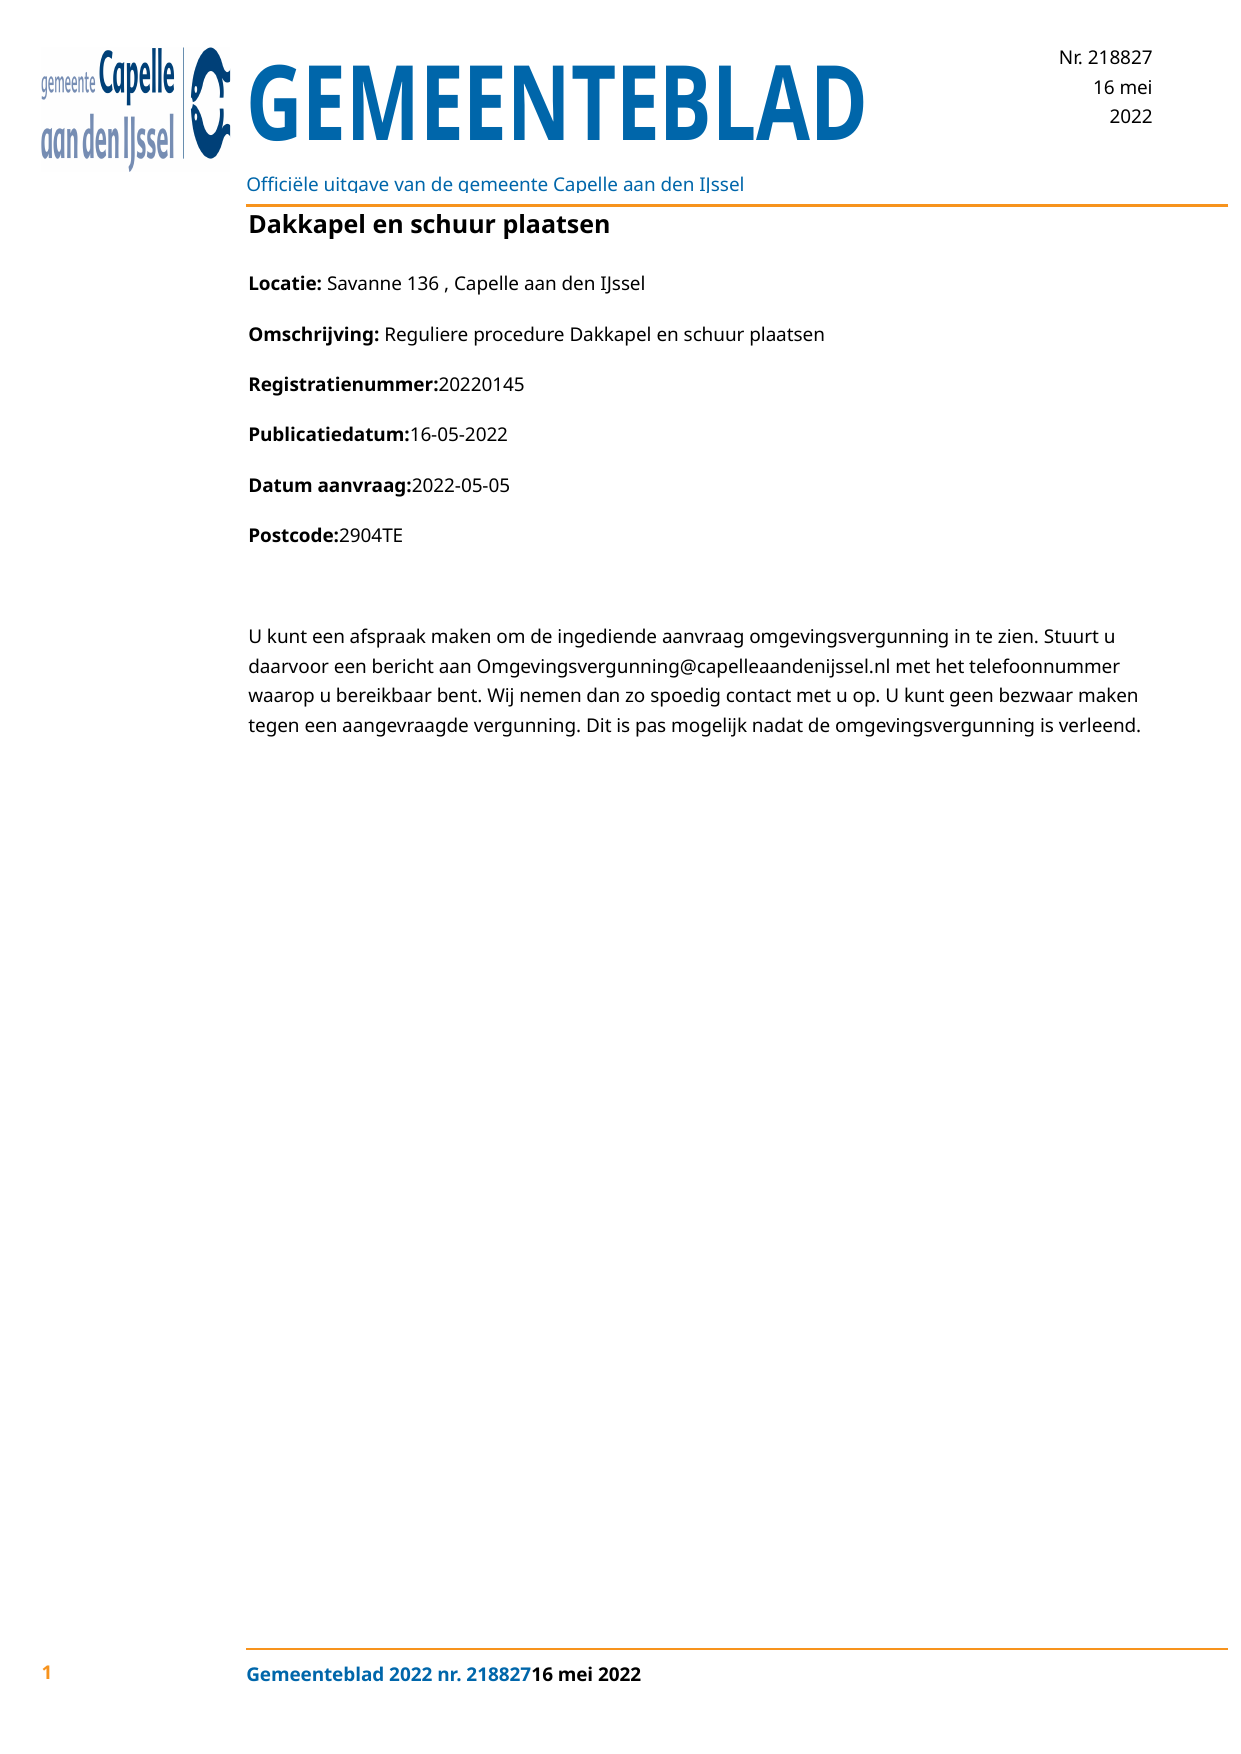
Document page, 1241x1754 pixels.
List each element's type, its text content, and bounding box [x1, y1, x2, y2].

text Locatie: Savanne 136 , Capelle aan den IJssel [248, 270, 1152, 296]
picture [41, 47, 231, 172]
text Dakkapel en schuur plaatsen [248, 207, 1152, 241]
text Postcode:2904TE [248, 522, 1152, 548]
text Registratienummer:20220145 [248, 371, 1152, 397]
text Datum aanvraag:2022-05-05 [248, 472, 1152, 498]
text Omschrijving: Reguliere procedure Dakkapel en schuur plaatsen [248, 321, 1152, 346]
text U kunt een afspraak maken om de ingediende aanvraag omgevingsvergunning in te zien. Stuurt u daarvoor een bericht aan Omgevingsvergunning@capelleaandenijssel.nl met het telefoonnummer waarop u bereikbaar bent. Wij nemen dan zo spoedig contact met u op. U kunt geen bezwaar maken tegen een aangevraagde vergunning. Dit is pas mogelijk nadat de omgevingsvergunning is verleend. [248, 623, 1152, 738]
text Publicatiedatum:16-05-2022 [248, 422, 1152, 447]
